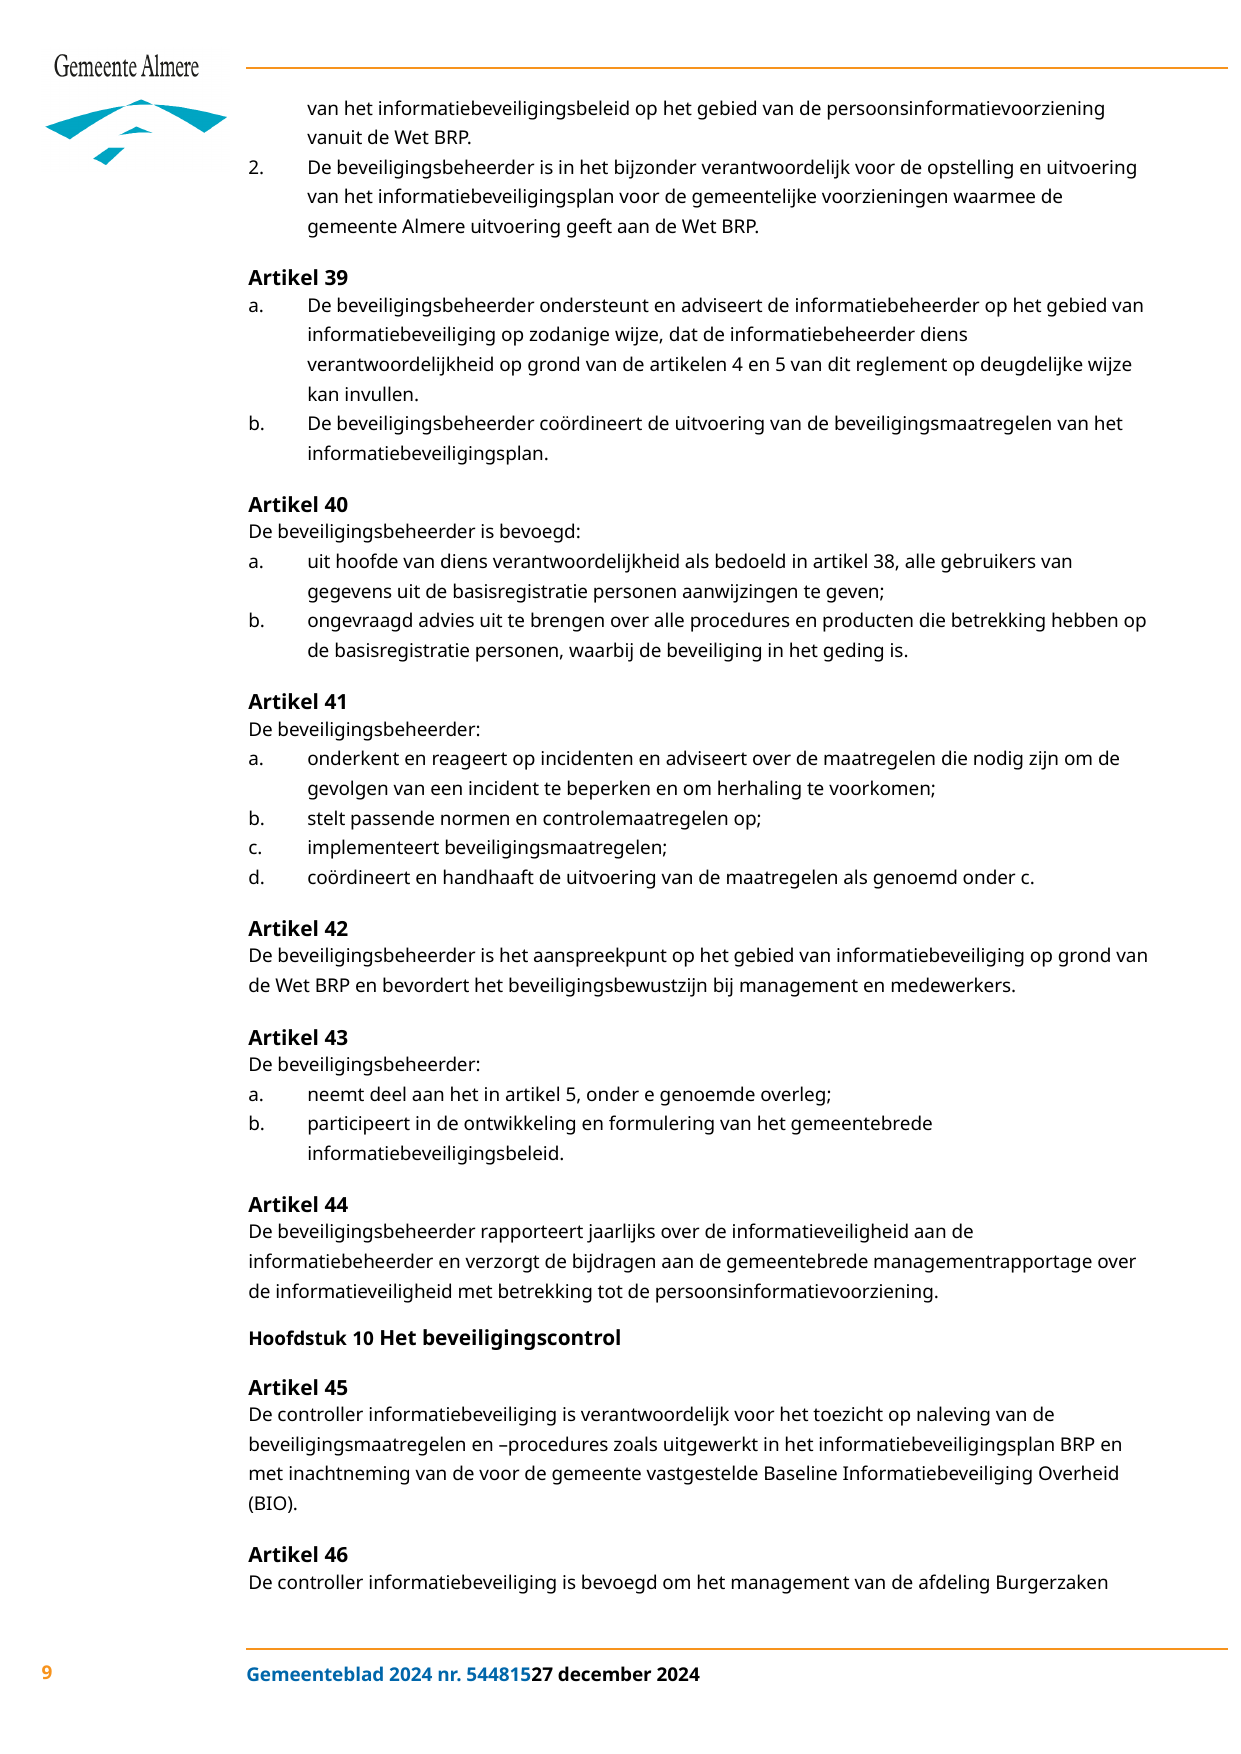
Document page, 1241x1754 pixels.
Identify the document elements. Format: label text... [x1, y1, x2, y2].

text De controller informatiebeveiliging is bevoegd om het management van de afdeling Burgerzaken [248, 1569, 1152, 1594]
list De beveiligingsbeheerder is in het bijzonder verantwoordelijk voor de opstelling en uitvoering van het informatiebeveiligingsplan voor de gemeentelijke voorzieningen waarmee de gemeente Almere uitvoering geeft aan de Wet BRP. [248, 154, 1152, 239]
list De beveiligingsbeheerder coördineert de uitvoering van de beveiligingsmaatregelen van het informatiebeveiligingsplan. [248, 410, 1152, 466]
text Artikel 40 [248, 490, 1152, 519]
list De beveiligingsbeheerder ondersteunt en adviseert de informatiebeheerder op het gebied van informatiebeveiliging op zodanige wijze, dat de informatiebeheerder diens verantwoordelijkheid op grond van de artikelen 4 en 5 van dit reglement op deugdelijke wijze kan invullen. [248, 292, 1152, 406]
text Hoofdstuk 10 Het beveiligingscontrol [248, 1323, 1152, 1352]
text Artikel 44 [248, 1190, 1152, 1219]
text De beveiligingsbeheerder: [248, 716, 1152, 742]
text De controller informatiebeveiliging is verantwoordelijk voor het toezicht op naleving van de beveiligingsmaatregelen en –procedures zoals uitgewerkt in het informatiebeveiligingsplan BRP en met inachtneming van de voor de gemeente vastgestelde Baseline Informatiebeveiliging Overheid (BIO). [248, 1401, 1152, 1516]
list neemt deel aan het in artikel 5, onder e genoemde overleg; [248, 1081, 1152, 1106]
list coördineert en handhaaft de uitvoering van de maatregelen als genoemd onder c. [248, 864, 1152, 889]
list participeert in de ontwikkeling en formulering van het gemeentebrede informatiebeveiligingsbeleid. [248, 1110, 1152, 1166]
list ongevraagd advies uit te brengen over alle procedures en producten die betrekking hebben op de basisregistratie personen, waarbij de beveiliging in het geding is. [248, 607, 1152, 663]
text De beveiligingsbeheerder is bevoegd: [248, 519, 1152, 544]
list onderkent en reageert op incidenten en adviseert over de maatregelen die nodig zijn om de gevolgen van een incident te beperken en om herhaling te voorkomen; [248, 746, 1152, 801]
text De beveiligingsbeheerder: [248, 1051, 1152, 1077]
text Artikel 39 [248, 263, 1152, 292]
picture [41, 47, 231, 172]
list van het informatiebeveiligingsbeleid op het gebied van de persoonsinformatievoorziening vanuit de Wet BRP. [248, 95, 1152, 150]
text Artikel 46 [248, 1540, 1152, 1569]
text Artikel 45 [248, 1373, 1152, 1401]
text De beveiligingsbeheerder is het aanspreekpunt op het gebied van informatiebeveiliging op grond van de Wet BRP en bevordert het beveiligingsbewustzijn bij management en medewerkers. [248, 943, 1152, 998]
list stelt passende normen en controlemaatregelen op; [248, 805, 1152, 830]
list implementeert beveiligingsmaatregelen; [248, 834, 1152, 860]
text De beveiligingsbeheerder rapporteert jaarlijks over de informatieveiligheid aan de informatiebeheerder en verzorgt de bijdragen aan de gemeentebrede managementrapportage over de informatieveiligheid met betrekking tot de persoonsinformatievoorziening. [248, 1219, 1152, 1304]
list uit hoofde van diens verantwoordelijkheid als bedoeld in artikel 38, alle gebruikers van gegevens uit de basisregistratie personen aanwijzingen te geven; [248, 548, 1152, 604]
text Artikel 42 [248, 914, 1152, 943]
text Artikel 43 [248, 1023, 1152, 1051]
text Artikel 41 [248, 687, 1152, 716]
